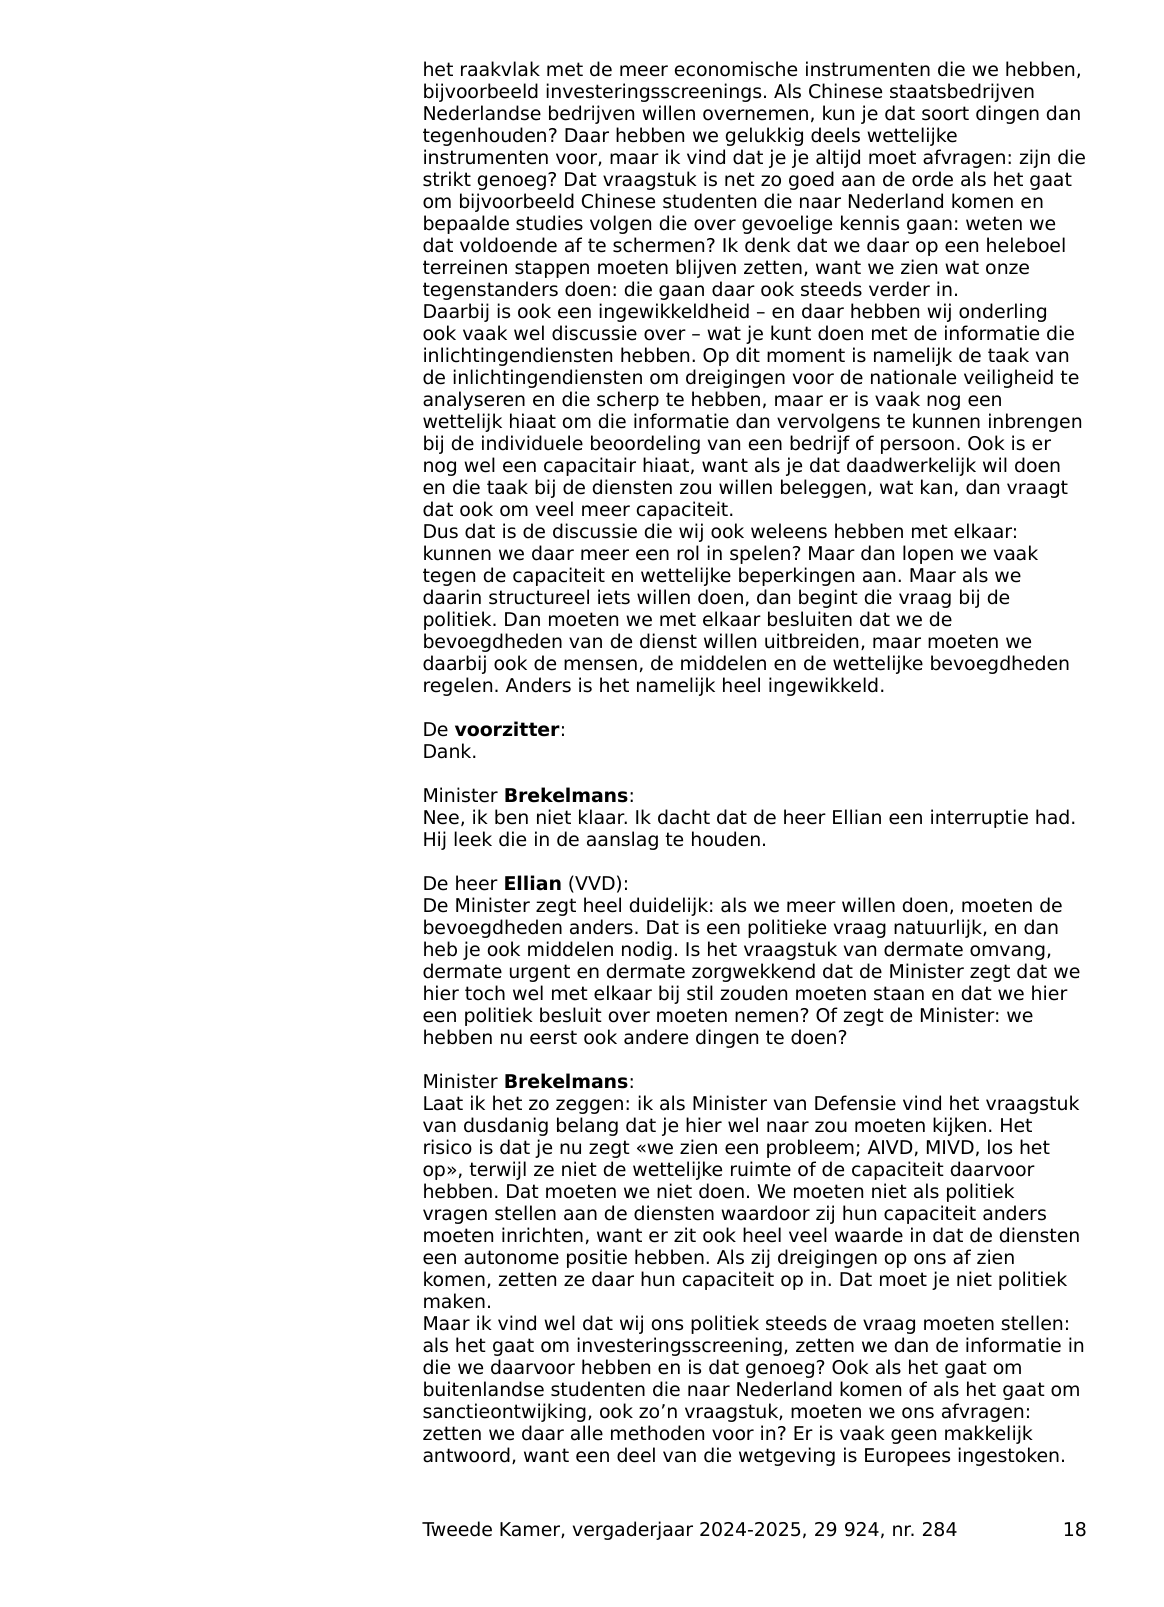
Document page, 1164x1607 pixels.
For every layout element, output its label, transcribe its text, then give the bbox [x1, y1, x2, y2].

text Laat ik het zo zeggen: ik als Minister van Defensie vind het vraagstuk van dusdanig belang dat je hier wel naar zou moeten kijken. Het risico is dat je nu zegt «we zien een probleem; AIVD, MIVD, los het op», terwijl ze niet de wettelijke ruimte of de capaciteit daarvoor hebben. Dat moeten we niet doen. We moeten niet als politiek vragen stellen aan de diensten waardoor zij hun capaciteit anders moeten inrichten, want er zit ook heel veel waarde in dat de diensten een autonome positie hebben. Als zij dreigingen op ons af zien komen, zetten ze daar hun capaciteit op in. Dat moet je niet politiek maken. [422, 1093, 1087, 1313]
text Nee, ik ben niet klaar. Ik dacht dat de heer Ellian een interruptie had. Hij leek die in de aanslag te houden. [422, 807, 1087, 851]
text De voorzitter: [422, 719, 1087, 741]
text Dank. [422, 741, 1087, 763]
text De Minister zegt heel duidelijk: als we meer willen doen, moeten de bevoegdheden anders. Dat is een politieke vraag natuurlijk, en dan heb je ook middelen nodig. Is het vraagstuk van dermate omvang, dermate urgent en dermate zorgwekkend dat de Minister zegt dat we hier toch wel met elkaar bij stil zouden moeten staan en dat we hier een politiek besluit over moeten nemen? Of zegt de Minister: we hebben nu eerst ook andere dingen te doen? [422, 895, 1087, 1049]
text Minister Brekelmans: [422, 785, 1087, 807]
text De heer Ellian (VVD): [422, 873, 1087, 895]
text Daarbij is ook een ingewikkeldheid – en daar hebben wij onderling ook vaak wel discussie over – wat je kunt doen met de informatie die inlichtingendiensten hebben. Op dit moment is namelijk de taak van de inlichtingendiensten om dreigingen voor de nationale veiligheid te analyseren en die scherp te hebben, maar er is vaak nog een wettelijk hiaat om die informatie dan vervolgens te kunnen inbrengen bij de individuele beoordeling van een bedrijf of persoon. Ook is er nog wel een capacitair hiaat, want als je dat daadwerkelijk wil doen en die taak bij de diensten zou willen beleggen, wat kan, dan vraagt dat ook om veel meer capaciteit. [422, 301, 1087, 521]
text het raakvlak met de meer economische instrumenten die we hebben, bijvoorbeeld investeringsscreenings. Als Chinese staatsbedrijven Nederlandse bedrijven willen overnemen, kun je dat soort dingen dan tegenhouden? Daar hebben we gelukkig deels wettelijke instrumenten voor, maar ik vind dat je je altijd moet afvragen: zijn die strikt genoeg? Dat vraagstuk is net zo goed aan de orde als het gaat om bijvoorbeeld Chinese studenten die naar Nederland komen en bepaalde studies volgen die over gevoelige kennis gaan: weten we dat voldoende af te schermen? Ik denk dat we daar op een heleboel terreinen stappen moeten blijven zetten, want we zien wat onze tegenstanders doen: die gaan daar ook steeds verder in. [422, 59, 1087, 301]
text Minister Brekelmans: [422, 1071, 1087, 1093]
text Dus dat is de discussie die wij ook weleens hebben met elkaar: kunnen we daar meer een rol in spelen? Maar dan lopen we vaak tegen de capaciteit en wettelijke beperkingen aan. Maar als we daarin structureel iets willen doen, dan begint die vraag bij de politiek. Dan moeten we met elkaar besluiten dat we de bevoegdheden van de dienst willen uitbreiden, maar moeten we daarbij ook de mensen, de middelen en de wettelijke bevoegdheden regelen. Anders is het namelijk heel ingewikkeld. [422, 521, 1087, 696]
text Maar ik vind wel dat wij ons politiek steeds de vraag moeten stellen: als het gaat om investeringsscreening, zetten we dan de informatie in die we daarvoor hebben en is dat genoeg? Ook als het gaat om buitenlandse studenten die naar Nederland komen of als het gaat om sanctieontwijking, ook zo’n vraagstuk, moeten we ons afvragen: zetten we daar alle methoden voor in? Er is vaak geen makkelijk antwoord, want een deel van die wetgeving is Europees ingestoken. [422, 1313, 1087, 1467]
